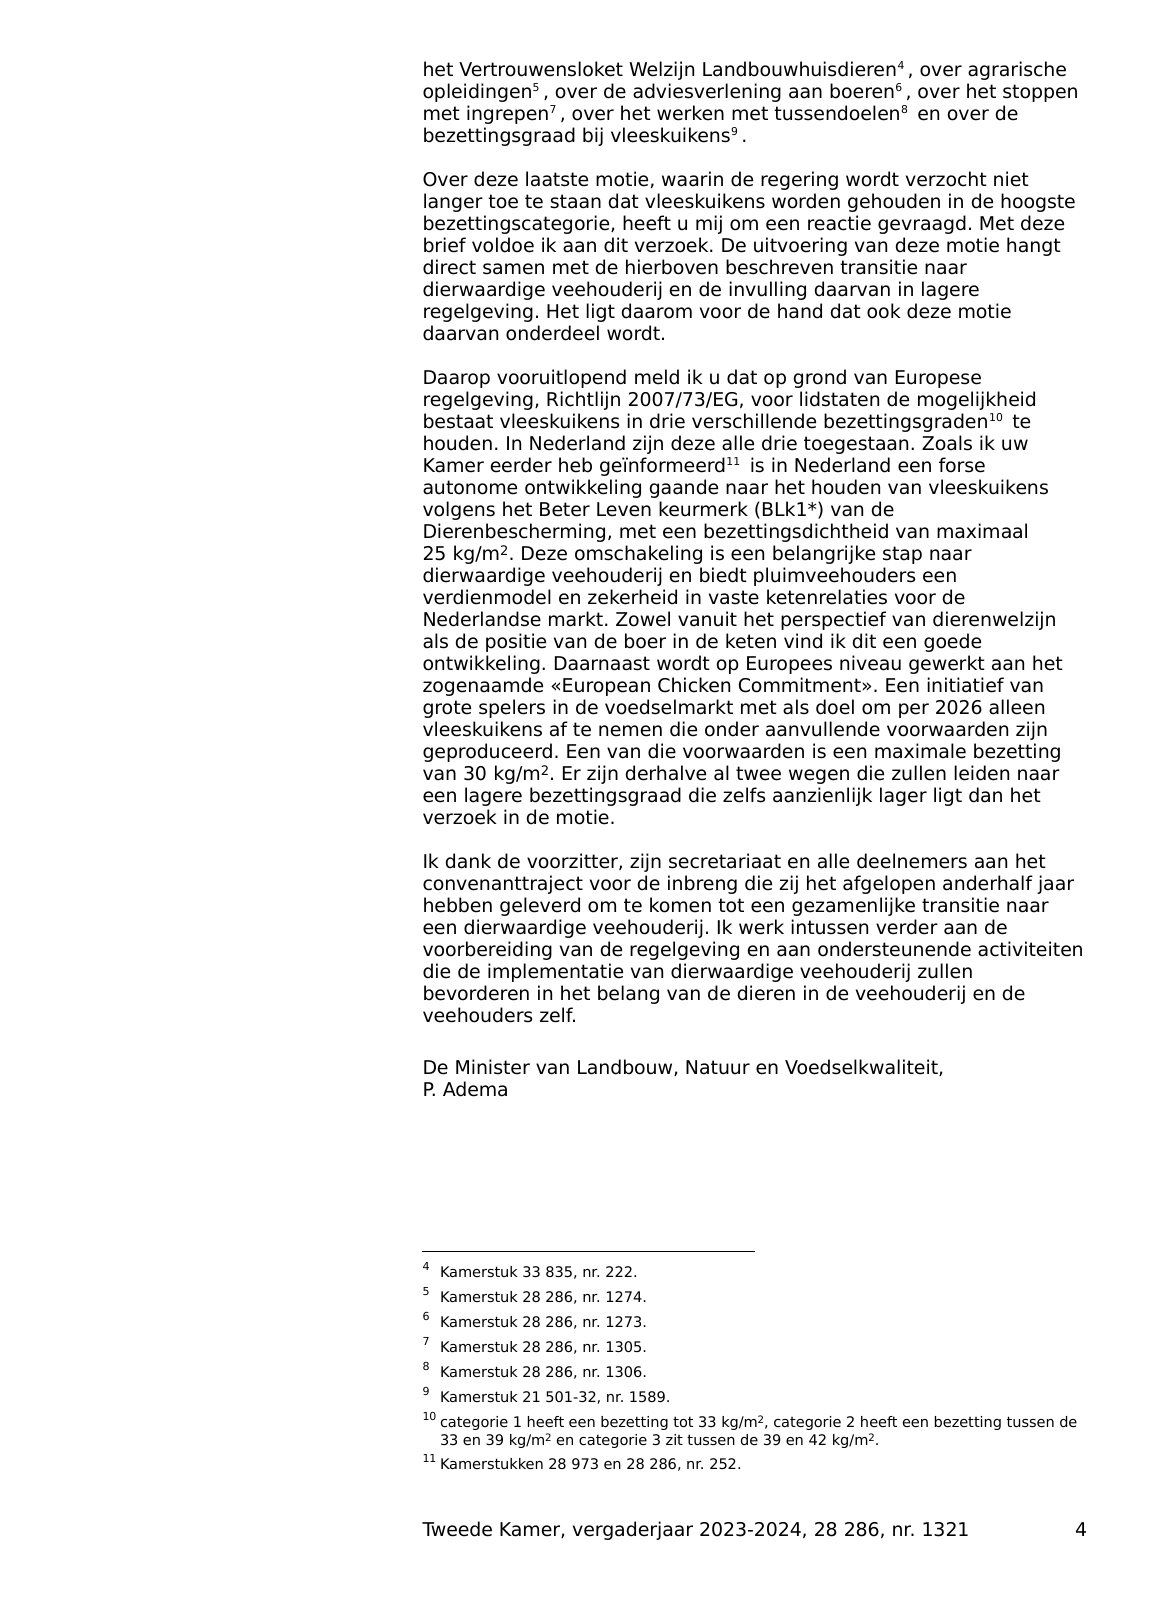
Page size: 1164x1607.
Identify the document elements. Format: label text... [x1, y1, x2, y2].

text Kamerstuk 28 286, nr. 1273. [422, 1310, 1087, 1332]
text het Vertrouwensloket Welzijn Landbouwhuisdieren, over agrarische opleidingen, over de adviesverlening aan boeren, over het stoppen met ingrepen, over het werken met tussendoelen en over de bezettingsgraad bij vleeskuikens. [422, 59, 1087, 147]
text Over deze laatste motie, waarin de regering wordt verzocht niet langer toe te staan dat vleeskuikens worden gehouden in de hoogste bezettingscategorie, heeft u mij om een reactie gevraagd. Met deze brief voldoe ik aan dit verzoek. De uitvoering van deze motie hangt direct samen met de hierboven beschreven transitie naar dierwaardige veehouderij en de invulling daarvan in lagere regelgeving. Het ligt daarom voor de hand dat ook deze motie daarvan onderdeel wordt. [422, 169, 1087, 345]
text Ik dank de voorzitter, zijn secretariaat en alle deelnemers aan het convenanttraject voor de inbreng die zij het afgelopen anderhalf jaar hebben geleverd om te komen tot een gezamenlijke transitie naar een dierwaardige veehouderij. Ik werk intussen verder aan de voorbereiding van de regelgeving en aan ondersteunende activiteiten die de implementatie van dierwaardige veehouderij zullen bevorderen in het belang van de dieren in de veehouderij en de veehouders zelf. [422, 851, 1087, 1027]
text Kamerstuk 28 286, nr. 1306. [422, 1360, 1087, 1382]
text De Minister van Landbouw, Natuur en Voedselkwaliteit, P. Adema [422, 1057, 1087, 1101]
text Kamerstuk 28 286, nr. 1305. [422, 1335, 1087, 1357]
text Kamerstuk 21 501-32, nr. 1589. [422, 1385, 1087, 1407]
text Kamerstukken 28 973 en 28 286, nr. 252. [422, 1452, 1087, 1474]
text categorie 1 heeft een bezetting tot 33 kg/m2, categorie 2 heeft een bezetting tussen de 33 en 39 kg/m2 en categorie 3 zit tussen de 39 en 42 kg/m2. [422, 1410, 1087, 1449]
text Kamerstuk 33 835, nr. 222. [422, 1260, 1087, 1282]
text Kamerstuk 28 286, nr. 1274. [422, 1285, 1087, 1307]
text Daarop vooruitlopend meld ik u dat op grond van Europese regelgeving, Richtlijn 2007/73/EG, voor lidstaten de mogelijkheid bestaat vleeskuikens in drie verschillende bezettingsgraden te houden. In Nederland zijn deze alle drie toegestaan. Zoals ik uw Kamer eerder heb geïnformeerd is in Nederland een forse autonome ontwikkeling gaande naar het houden van vleeskuikens volgens het Beter Leven keurmerk (BLk1*) van de Dierenbescherming, met een bezettingsdichtheid van maximaal 25 kg/m2. Deze omschakeling is een belangrijke stap naar dierwaardige veehouderij en biedt pluimveehouders een verdienmodel en zekerheid in vaste ketenrelaties voor de Nederlandse markt. Zowel vanuit het perspectief van dierenwelzijn als de positie van de boer in de keten vind ik dit een goede ontwikkeling. Daarnaast wordt op Europees niveau gewerkt aan het zogenaamde «European Chicken Commitment». Een initiatief van grote spelers in de voedselmarkt met als doel om per 2026 alleen vleeskuikens af te nemen die onder aanvullende voorwaarden zijn geproduceerd. Een van die voorwaarden is een maximale bezetting van 30 kg/m2. Er zijn derhalve al twee wegen die zullen leiden naar een lagere bezettingsgraad die zelfs aanzienlijk lager ligt dan het verzoek in de motie. [422, 367, 1087, 829]
